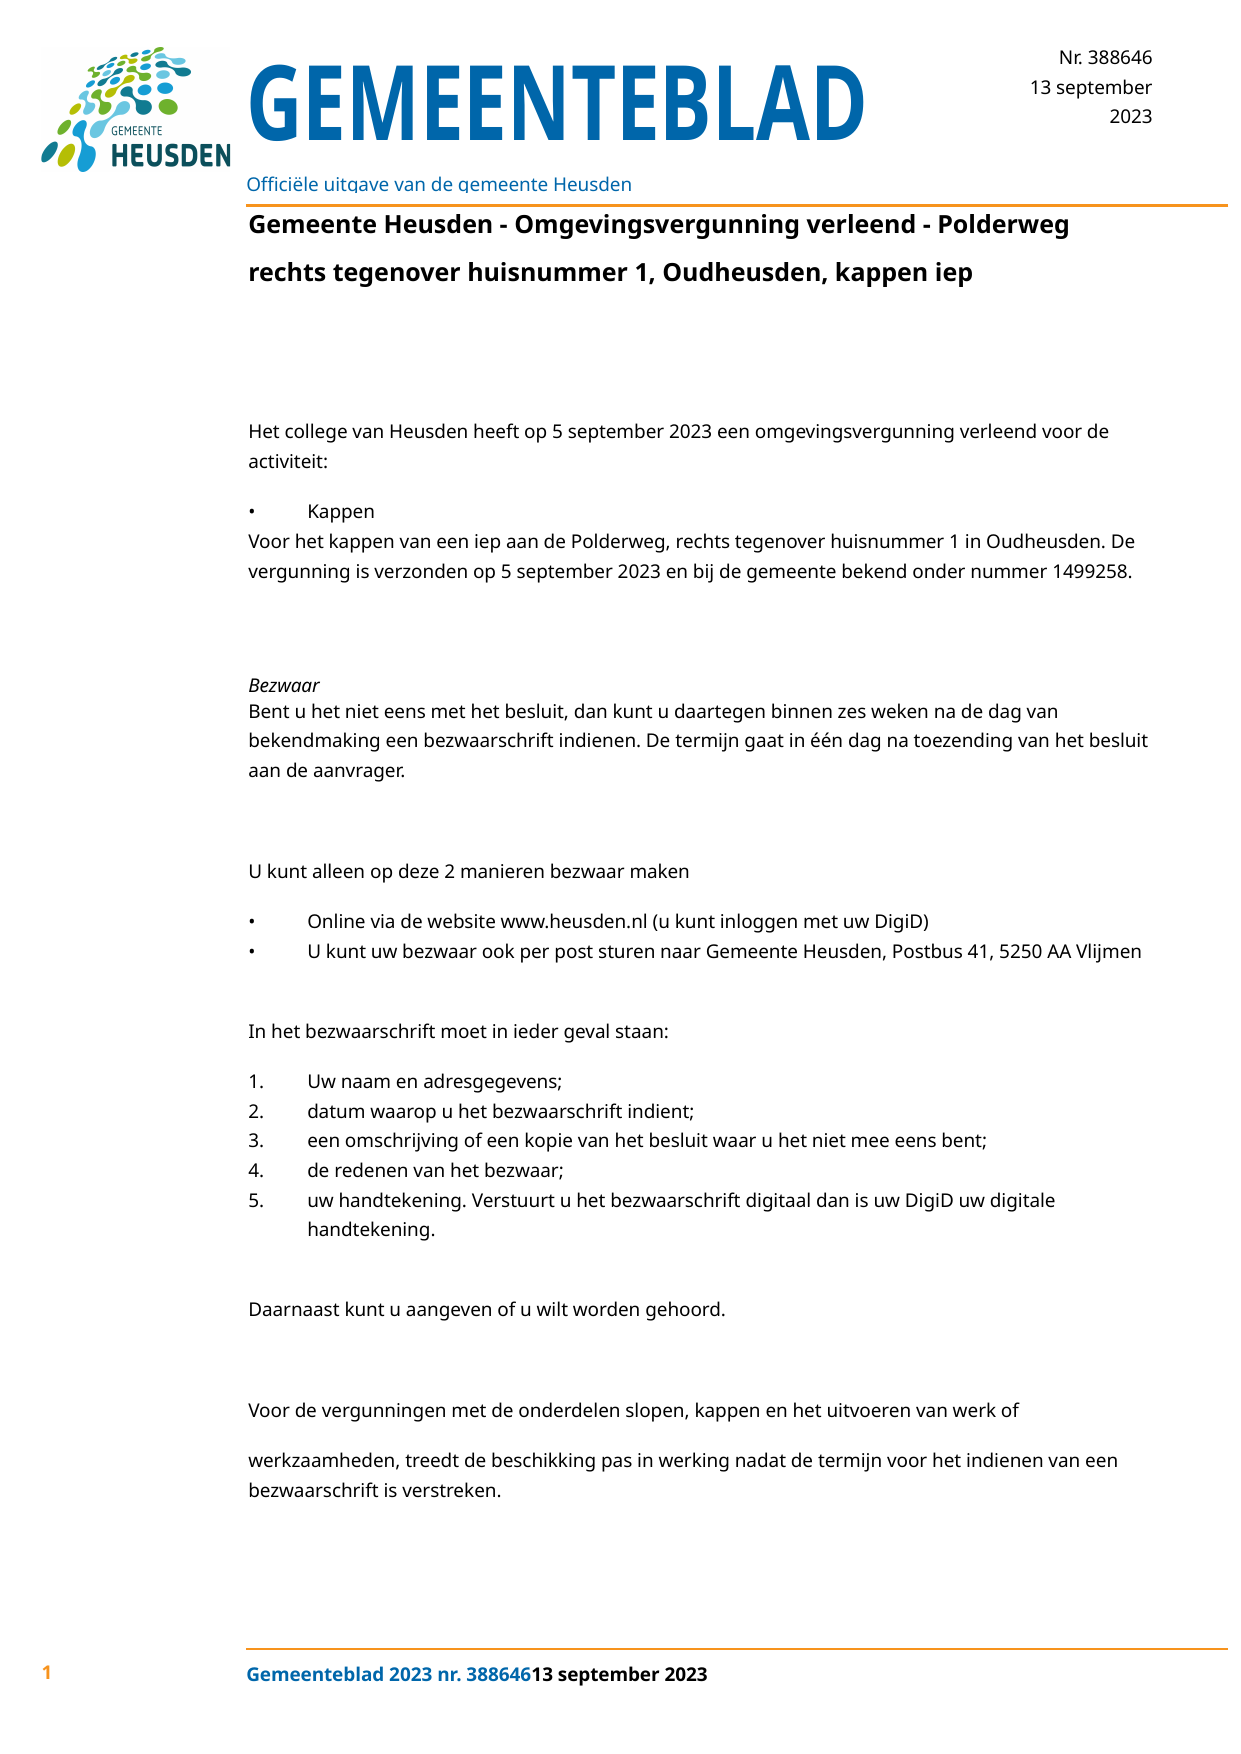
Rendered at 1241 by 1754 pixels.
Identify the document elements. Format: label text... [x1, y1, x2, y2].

text werkzaamheden, treedt de beschikking pas in werking nadat de termijn voor het indienen van een bezwaarschrift is verstreken. [248, 1448, 1152, 1503]
list uw handtekening. Verstuurt u het bezwaarschrift digitaal dan is uw DigiD uw digitale handtekening. [248, 1187, 1152, 1242]
list Kappen [248, 499, 1152, 524]
list datum waarop u het bezwaarschrift indient; [248, 1098, 1152, 1124]
text Daarnaast kunt u aangeven of u wilt worden gehoord. [248, 1296, 1152, 1322]
list de redenen van het bezwaar; [248, 1157, 1152, 1183]
list U kunt uw bezwaar ook per post sturen naar Gemeente Heusden, Postbus 41, 5250 AA Vlijmen [248, 938, 1152, 964]
text Bent u het niet eens met het besluit, dan kunt u daartegen binnen zes weken na de dag van bekendmaking een bezwaarschrift indienen. De termijn gaat in één dag na toezending van het besluit aan de aanvrager. [248, 698, 1152, 783]
list Online via de website www.heusden.nl (u kunt inloggen met uw DigiD) [248, 908, 1152, 934]
text Voor de vergunningen met de onderdelen slopen, kappen en het uitvoeren van werk of [248, 1397, 1152, 1423]
text In het bezwaarschrift moet in ieder geval staan: [248, 1018, 1152, 1044]
picture [41, 47, 231, 172]
text Bezwaar [248, 672, 1152, 698]
list Uw naam en adresgegevens; [248, 1068, 1152, 1094]
list een omschrijving of een kopie van het besluit waar u het niet mee eens bent; [248, 1128, 1152, 1153]
text Het college van Heusden heeft op 5 september 2023 een omgevingsvergunning verleend voor de activiteit: [248, 419, 1152, 474]
text U kunt alleen op deze 2 manieren bezwaar maken [248, 858, 1152, 884]
text Voor het kappen van een iep aan de Polderweg, rechts tegenover huisnummer 1 in Oudheusden. De vergunning is verzonden op 5 september 2023 en bij de gemeente bekend onder nummer 1499258. [248, 528, 1152, 584]
text Gemeente Heusden - Omgevingsvergunning verleend - Polderweg rechts tegenover huisnummer 1, Oudheusden, kappen iep [248, 207, 1152, 288]
